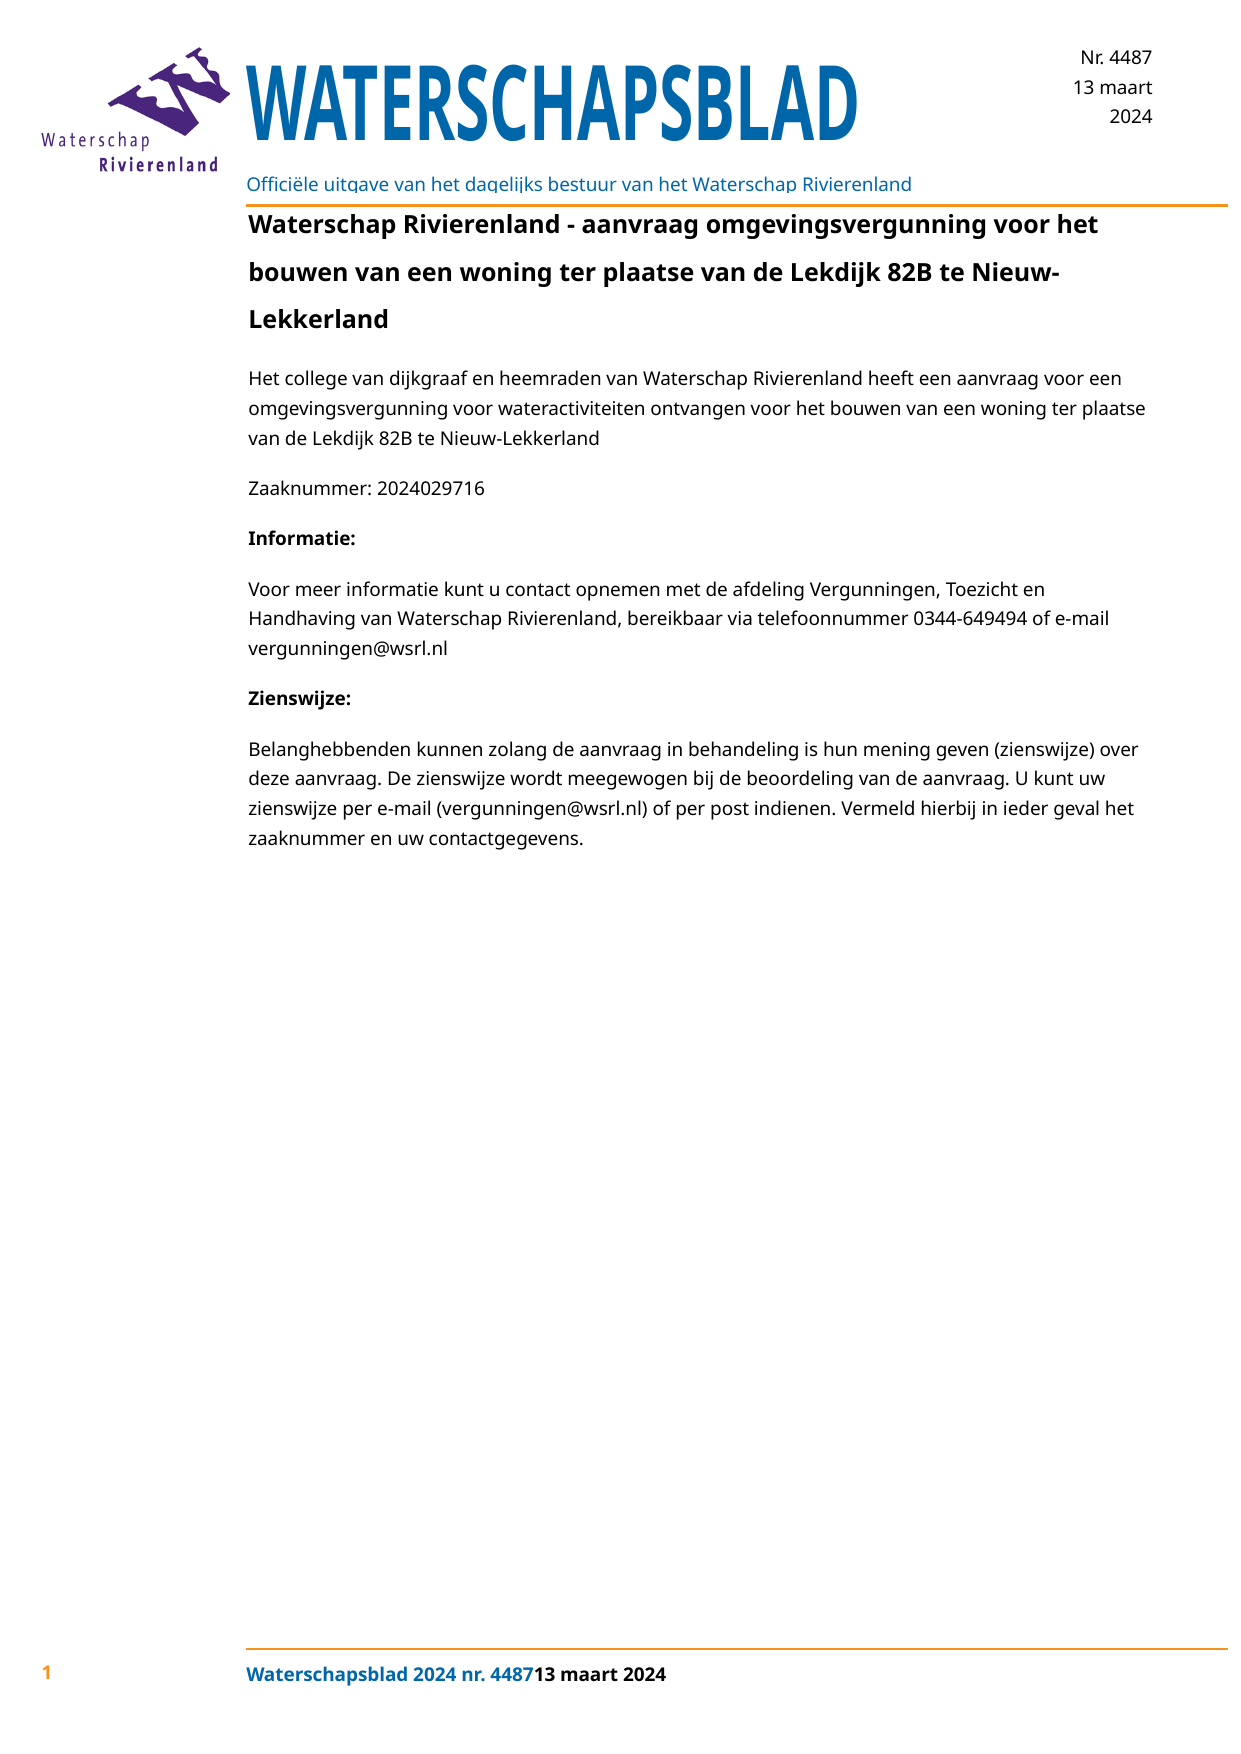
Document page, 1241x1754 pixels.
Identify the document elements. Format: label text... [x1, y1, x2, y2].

text Zaaknummer: 2024029716 [248, 475, 1152, 501]
text Voor meer informatie kunt u contact opnemen met de afdeling Vergunningen, Toezicht en Handhaving van Waterschap Rivierenland, bereikbaar via telefoonnummer 0344-649494 of e-mail vergunningen@wsrl.nl [248, 576, 1152, 661]
text Het college van dijkgraaf en heemraden van Waterschap Rivierenland heeft een aanvraag voor een omgevingsvergunning voor wateractiviteiten ontvangen voor het bouwen van een woning ter plaatse van de Lekdijk 82B te Nieuw-Lekkerland [248, 366, 1152, 450]
text Waterschap Rivierenland - aanvraag omgevingsvergunning voor het bouwen van een woning ter plaatse van de Lekdijk 82B te Nieuw-Lekkerland [248, 207, 1152, 336]
text Informatie: [248, 526, 1152, 551]
picture [41, 47, 231, 172]
text Zienswijze: [248, 686, 1152, 711]
text Belanghebbenden kunnen zolang de aanvraag in behandeling is hun mening geven (zienswijze) over deze aanvraag. De zienswijze wordt meegewogen bij de beoordeling van de aanvraag. U kunt uw zienswijze per e-mail (vergunningen@wsrl.nl) of per post indienen. Vermeld hierbij in ieder geval het zaaknummer en uw contactgegevens. [248, 736, 1152, 850]
